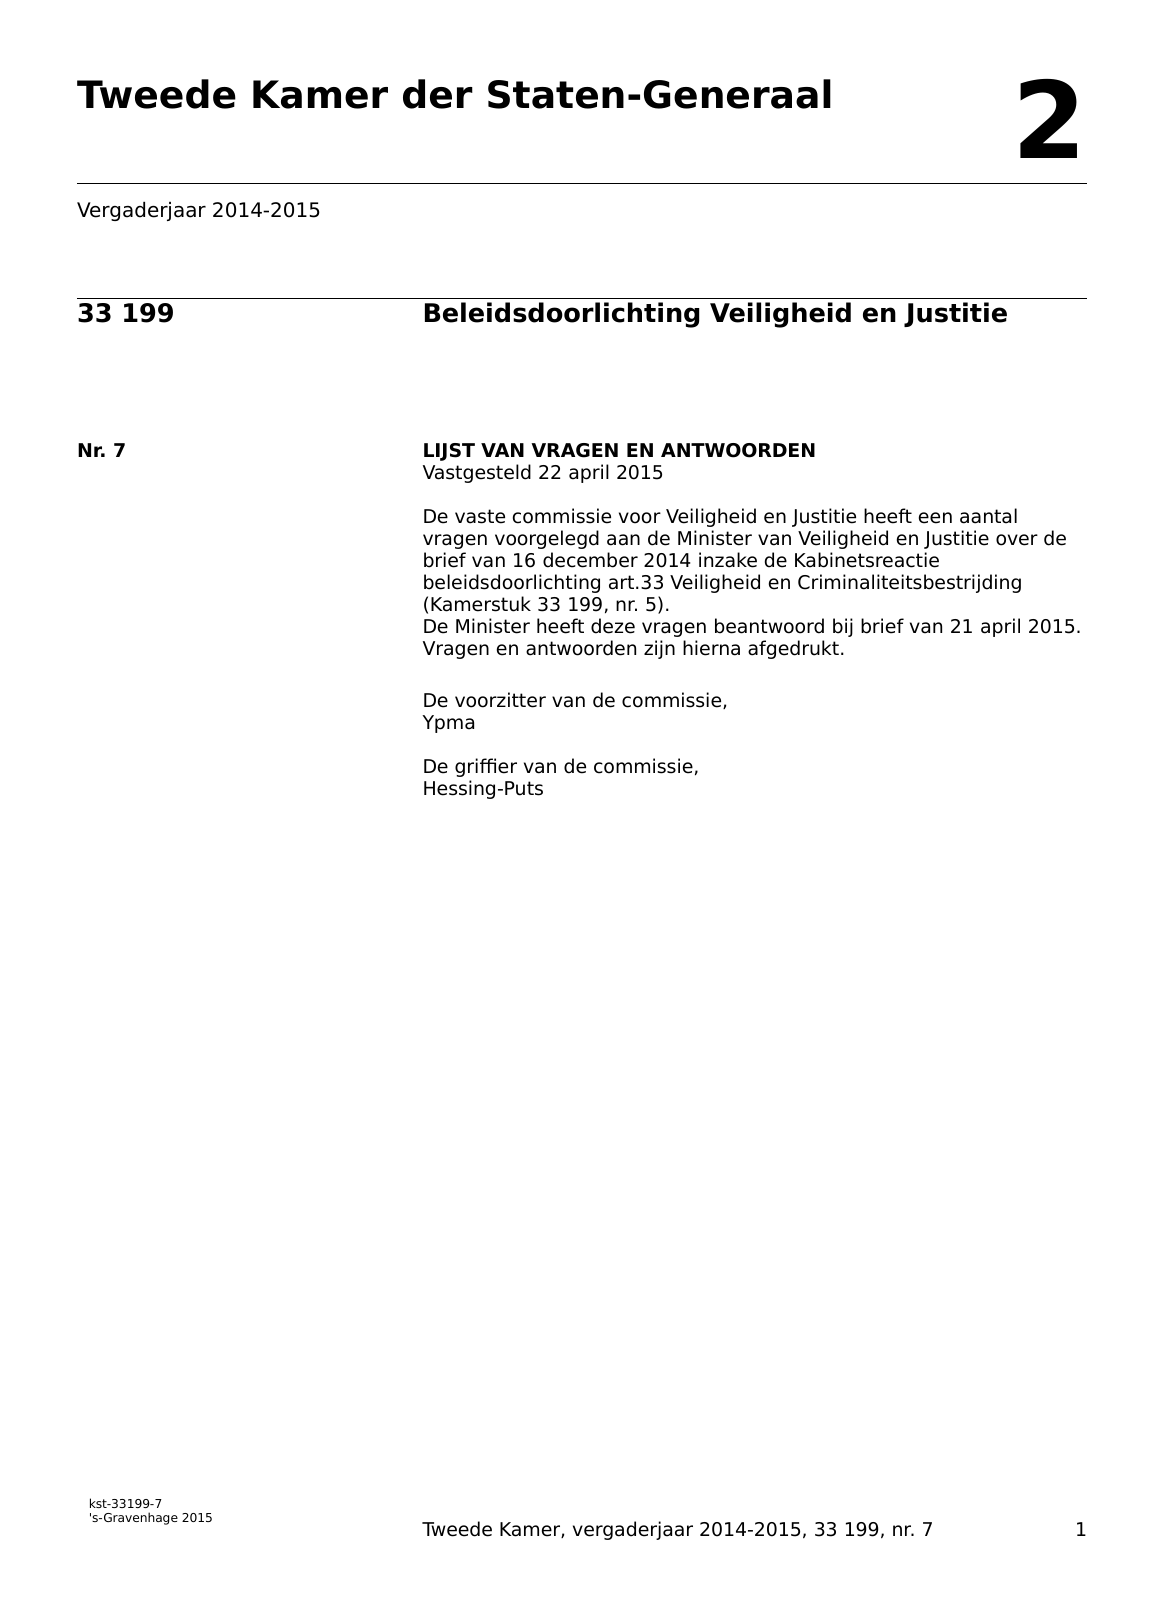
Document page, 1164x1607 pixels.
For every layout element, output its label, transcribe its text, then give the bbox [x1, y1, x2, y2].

subtitle Nr. 7 LIJST VAN VRAGEN EN ANTWOORDEN [77, 440, 1087, 462]
text De vaste commissie voor Veiligheid en Justitie heeft een aantal vragen voorgelegd aan de Minister van Veiligheid en Justitie over de brief van 16 december 2014 inzake de Kabinetsreactie beleidsdoorlichting art.33 Veiligheid en Criminaliteitsbestrijding (Kamerstuk 33 199, nr. 5). [422, 506, 1087, 616]
text De voorzitter van de commissie, Ypma [422, 690, 1087, 734]
subtitle 33 199 Beleidsdoorlichting Veiligheid en Justitie [77, 299, 1087, 329]
table_header 2 [886, 59, 1087, 183]
text De griffier van de commissie, Hessing-Puts [422, 756, 1087, 800]
text De Minister heeft deze vragen beantwoord bij brief van 21 april 2015. Vragen en antwoorden zijn hierna afgedrukt. [422, 616, 1087, 660]
table_cell Vergaderjaar 2014-2015 [77, 184, 1087, 298]
text kst-33199-7 [88, 1497, 323, 1511]
text Vastgesteld 22 april 2015 [422, 462, 1087, 484]
table_header Tweede Kamer der Staten-Generaal [77, 59, 886, 183]
text 's-Gravenhage 2015 [88, 1511, 323, 1525]
